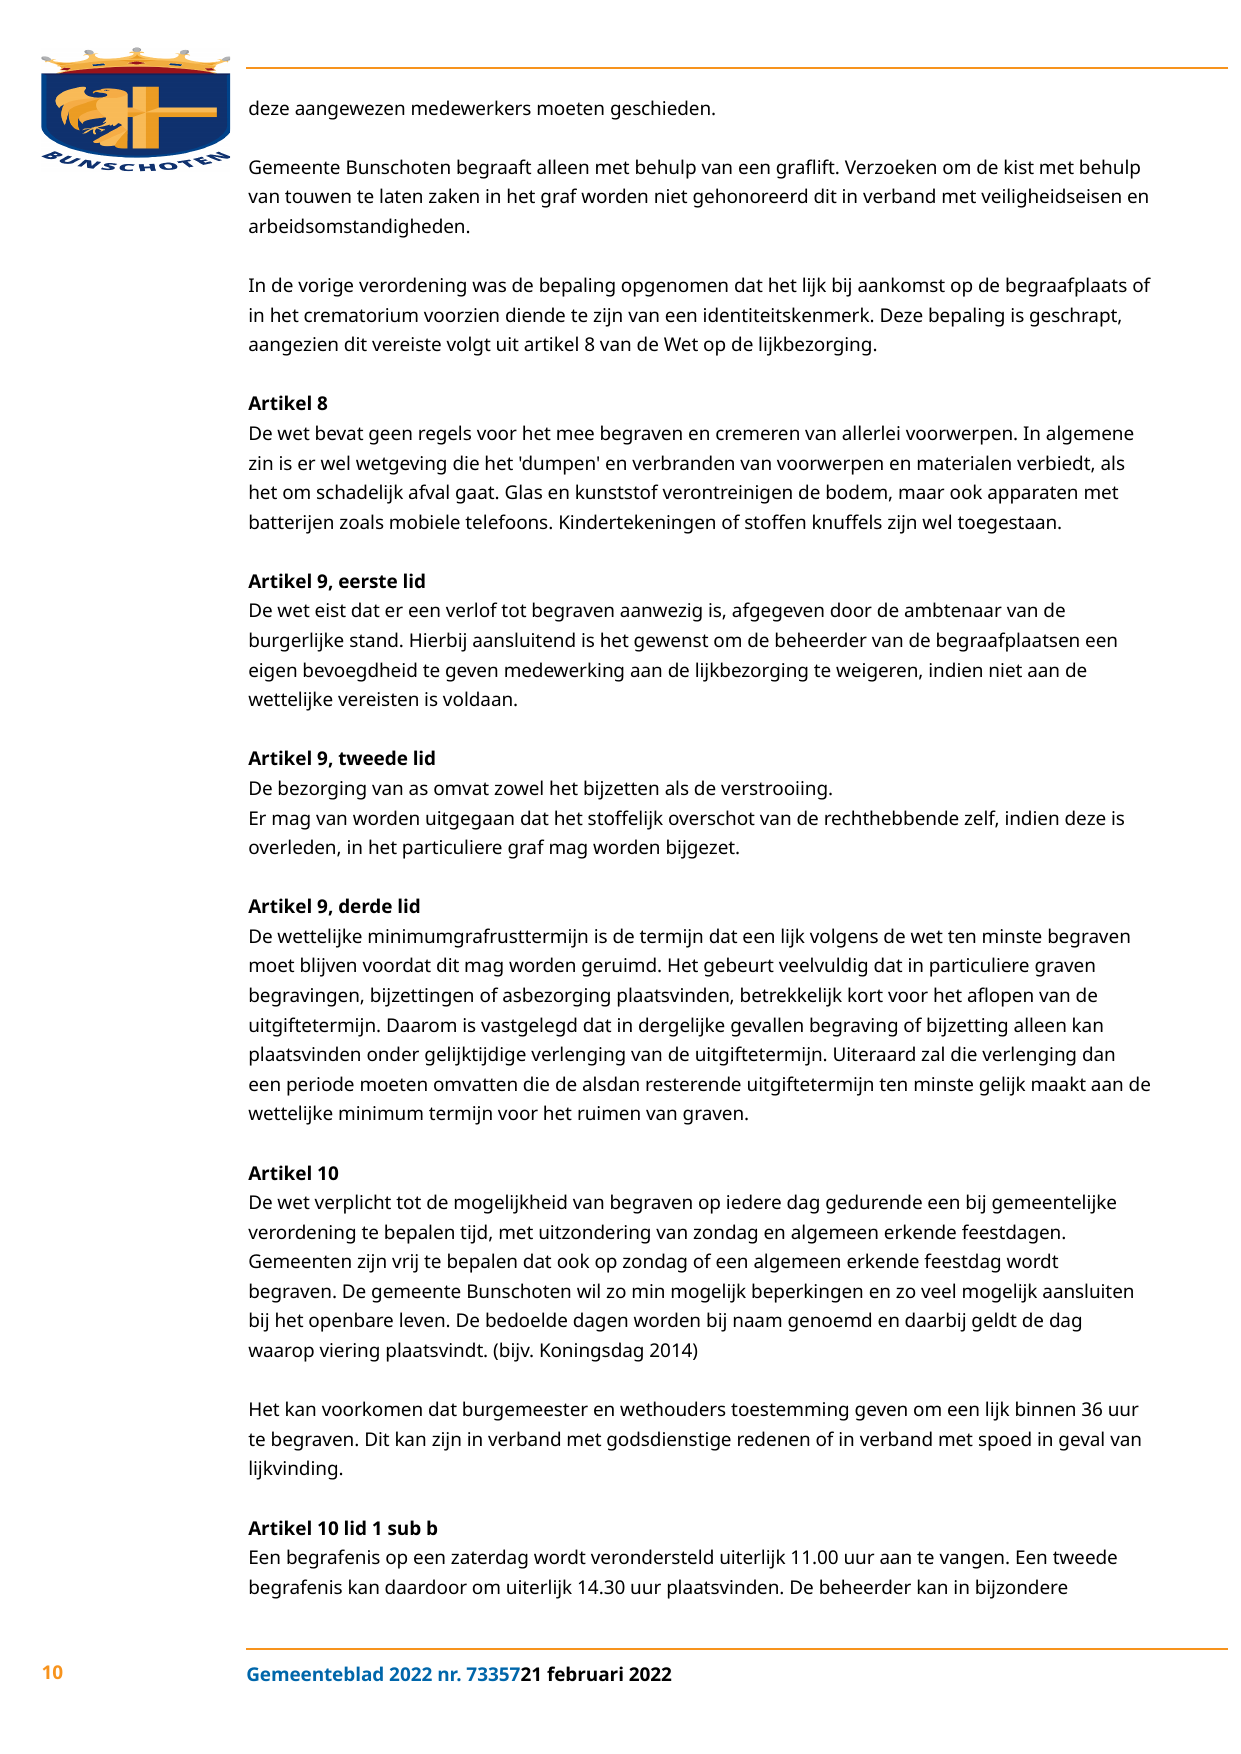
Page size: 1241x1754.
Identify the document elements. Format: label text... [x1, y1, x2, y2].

text Artikel 9, tweede lid [248, 746, 1152, 771]
text De wet verplicht tot de mogelijkheid van begraven op iedere dag gedurende een bij gemeentelijke verordening te bepalen tijd, met uitzondering van zondag en algemeen erkende feestdagen. Gemeenten zijn vrij te bepalen dat ook op zondag of een algemeen erkende feestdag wordt begraven. De gemeente Bunschoten wil zo min mogelijk beperkingen en zo veel mogelijk aansluiten bij het openbare leven. De bedoelde dagen worden bij naam genoemd en daarbij geldt de dag waarop viering plaatsvindt. (bijv. Koningsdag 2014) [248, 1189, 1152, 1363]
text Een begrafenis op een zaterdag wordt verondersteld uiterlijk 11.00 uur aan te vangen. Een tweede begrafenis kan daardoor om uiterlijk 14.30 uur plaatsvinden. De beheerder kan in bijzondere [248, 1544, 1152, 1600]
picture [41, 47, 231, 172]
text Artikel 10 lid 1 sub b [248, 1515, 1152, 1541]
text Artikel 8 [248, 391, 1152, 416]
text Artikel 10 [248, 1160, 1152, 1186]
text deze aangewezen medewerkers moeten geschieden. [248, 95, 1152, 121]
text Het kan voorkomen dat burgemeester en wethouders toestemming geven om een lijk binnen 36 uur te begraven. Dit kan zijn in verband met godsdienstige redenen of in verband met spoed in geval van lijkvinding. [248, 1396, 1152, 1481]
text Artikel 9, derde lid [248, 893, 1152, 919]
text In de vorige verordening was de bepaling opgenomen dat het lijk bij aankomst op de begraafplaats of in het crematorium voorzien diende te zijn van een identiteitskenmerk. Deze bepaling is geschrapt, aangezien dit vereiste volgt uit artikel 8 van de Wet op de lijkbezorging. [248, 272, 1152, 357]
text Artikel 9, eerste lid [248, 568, 1152, 594]
text De wettelijke minimumgrafrusttermijn is de termijn dat een lijk volgens de wet ten minste begraven moet blijven voordat dit mag worden geruimd. Het gebeurt veelvuldig dat in particuliere graven begravingen, bijzettingen of asbezorging plaatsvinden, betrekkelijk kort voor het aflopen van de uitgiftetermijn. Daarom is vastgelegd dat in dergelijke gevallen begraving of bijzetting alleen kan plaatsvinden onder gelijktijdige verlenging van de uitgiftetermijn. Uiteraard zal die verlenging dan een periode moeten omvatten die de alsdan resterende uitgiftetermijn ten minste gelijk maakt aan de wettelijke minimum termijn voor het ruimen van graven. [248, 923, 1152, 1126]
text De bezorging van as omvat zowel het bijzetten als de verstrooiing. [248, 775, 1152, 801]
text De wet bevat geen regels voor het mee begraven en cremeren van allerlei voorwerpen. In algemene zin is er wel wetgeving die het 'dumpen' en verbranden van voorwerpen en materialen verbiedt, als het om schadelijk afval gaat. Glas en kunststof verontreinigen de bodem, maar ook apparaten met batterijen zoals mobiele telefoons. Kindertekeningen of stoffen knuffels zijn wel toegestaan. [248, 420, 1152, 535]
text De wet eist dat er een verlof tot begraven aanwezig is, afgegeven door de ambtenaar van de burgerlijke stand. Hierbij aansluitend is het gewenst om de beheerder van de begraafplaatsen een eigen bevoegdheid te geven medewerking aan de lijkbezorging te weigeren, indien niet aan de wettelijke vereisten is voldaan. [248, 598, 1152, 712]
text Gemeente Bunschoten begraaft alleen met behulp van een graflift. Verzoeken om de kist met behulp van touwen te laten zaken in het graf worden niet gehonoreerd dit in verband met veiligheidseisen en arbeidsomstandigheden. [248, 154, 1152, 239]
text Er mag van worden uitgegaan dat het stoffelijk overschot van de rechthebbende zelf, indien deze is overleden, in het particuliere graf mag worden bijgezet. [248, 805, 1152, 860]
